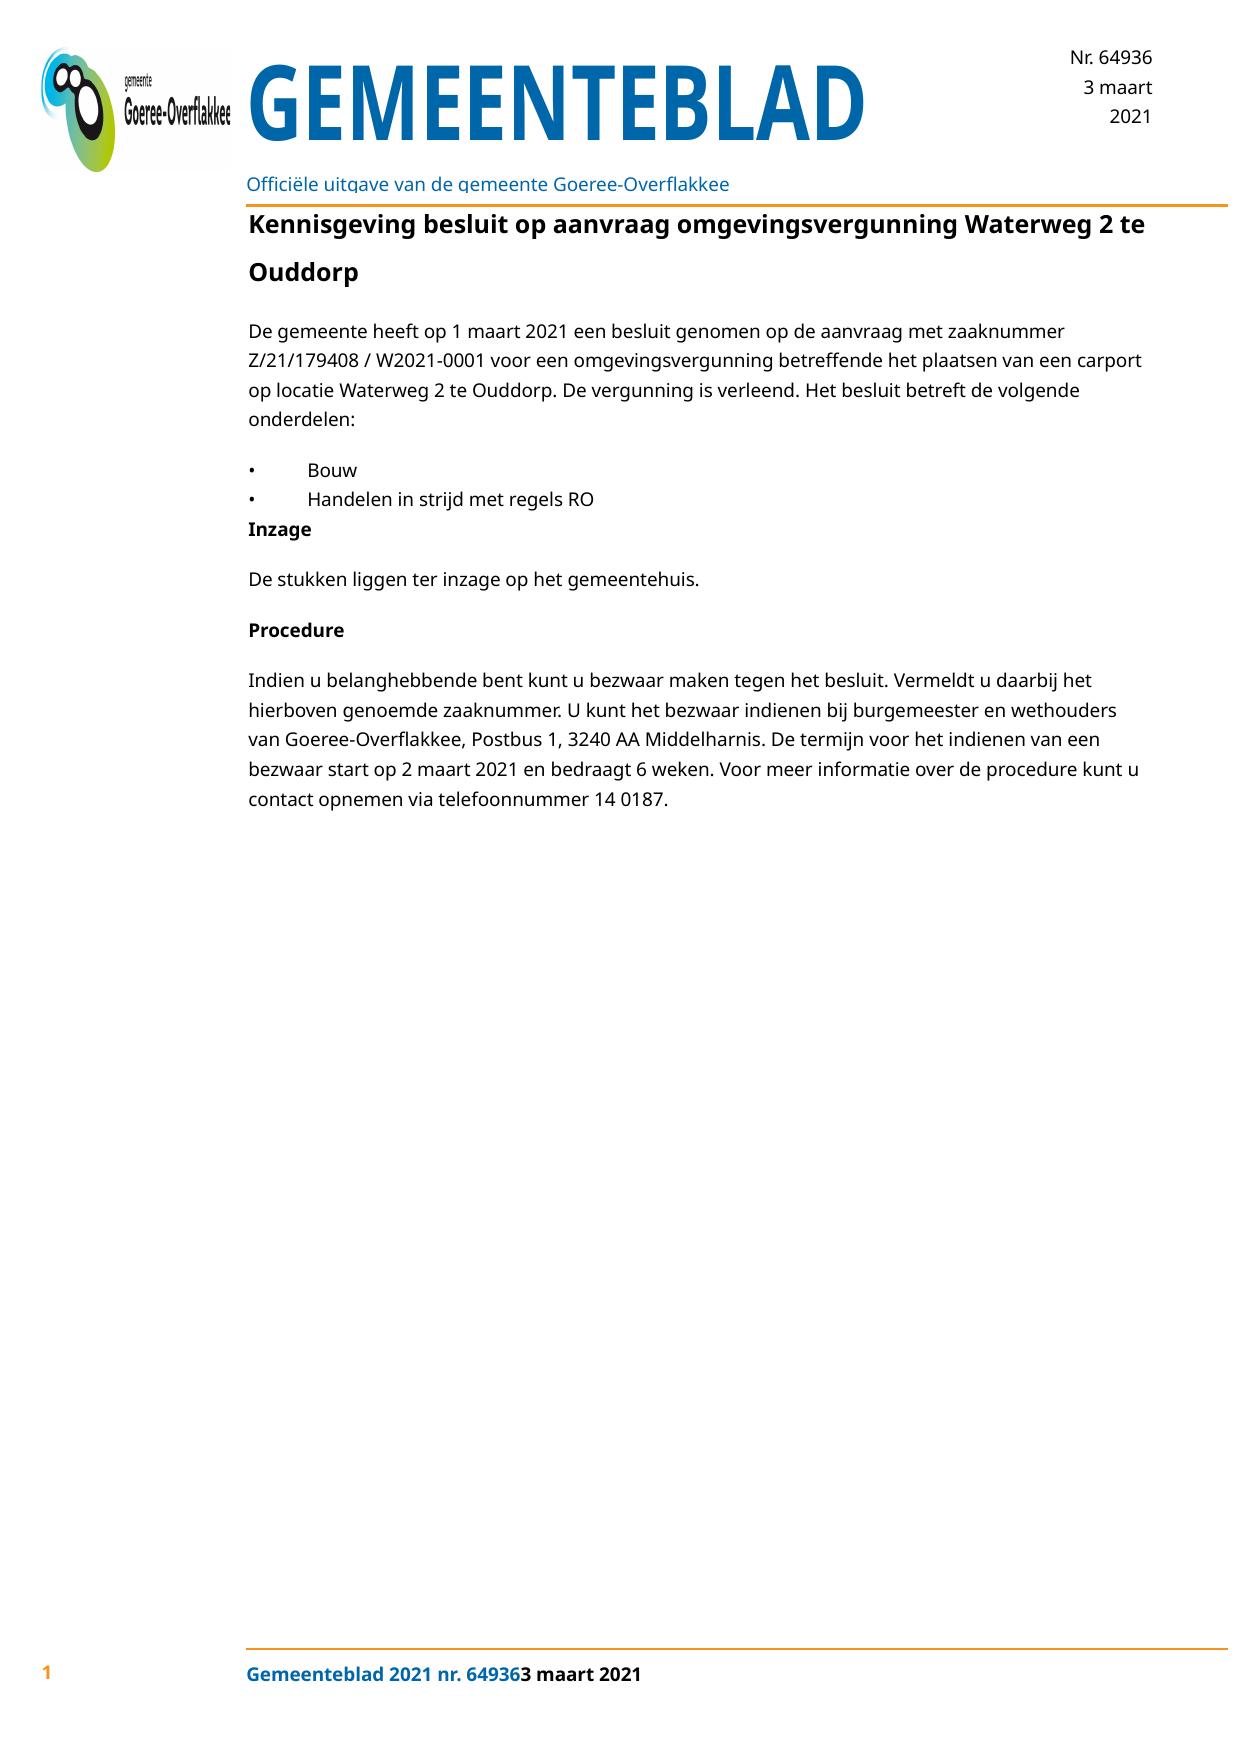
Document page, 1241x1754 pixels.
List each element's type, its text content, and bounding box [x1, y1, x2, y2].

text Indien u belanghebbende bent kunt u bezwaar maken tegen het besluit. Vermeldt u daarbij het hierboven genoemde zaaknummer. U kunt het bezwaar indienen bij burgemeester en wethouders van Goeree-Overflakkee, Postbus 1, 3240 AA Middelharnis. De termijn voor het indienen van een bezwaar start op 2 maart 2021 en bedraagt 6 weken. Voor meer informatie over de procedure kunt u contact opnemen via telefoonnummer 14 0187. [248, 667, 1152, 812]
list Bouw [248, 457, 1152, 483]
text De stukken liggen ter inzage op het gemeentehuis. [248, 567, 1152, 592]
text Inzage [248, 516, 1152, 542]
text Procedure [248, 617, 1152, 643]
picture [41, 47, 231, 172]
list Handelen in strijd met regels RO [248, 487, 1152, 512]
text Kennisgeving besluit op aanvraag omgevingsvergunning Waterweg 2 te Ouddorp [248, 207, 1152, 288]
text De gemeente heeft op 1 maart 2021 een besluit genomen op de aanvraag met zaaknummer Z/21/179408 / W2021-0001 voor een omgevingsvergunning betreffende het plaatsen van een carport op locatie Waterweg 2 te Ouddorp. De vergunning is verleend. Het besluit betreft de volgende onderdelen: [248, 318, 1152, 432]
